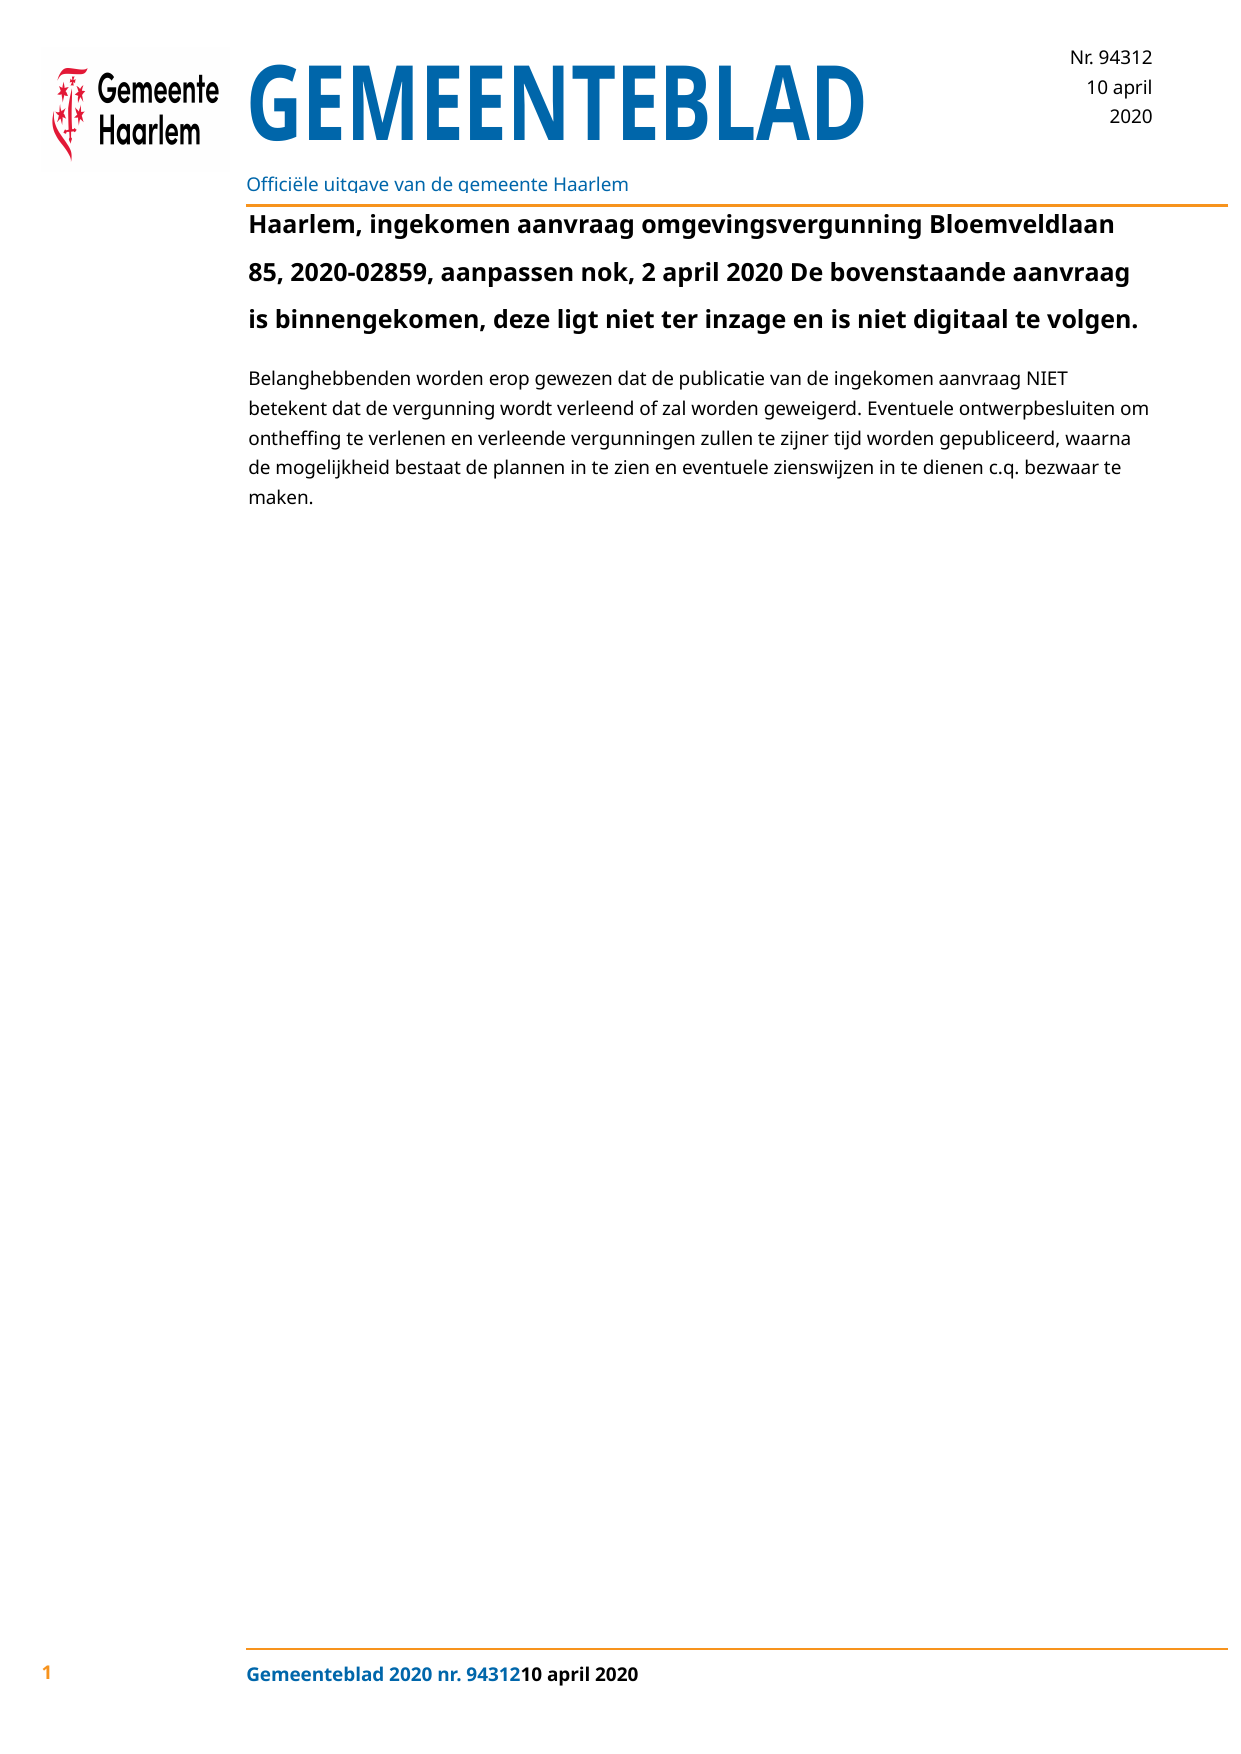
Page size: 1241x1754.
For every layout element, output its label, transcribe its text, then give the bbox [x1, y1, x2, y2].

text Haarlem, ingekomen aanvraag omgevingsvergunning Bloemveldlaan 85, 2020-02859, aanpassen nok, 2 april 2020 De bovenstaande aanvraag is binnengekomen, deze ligt niet ter inzage en is niet digitaal te volgen. [248, 207, 1152, 336]
text Belanghebbenden worden erop gewezen dat de publicatie van de ingekomen aanvraag NIET betekent dat de vergunning wordt verleend of zal worden geweigerd. Eventuele ontwerpbesluiten om ontheffing te verlenen en verleende vergunningen zullen te zijner tijd worden gepubliceerd, waarna de mogelijkheid bestaat de plannen in te zien en eventuele zienswijzen in te dienen c.q. bezwaar te maken. [248, 366, 1152, 509]
picture [41, 47, 231, 172]
